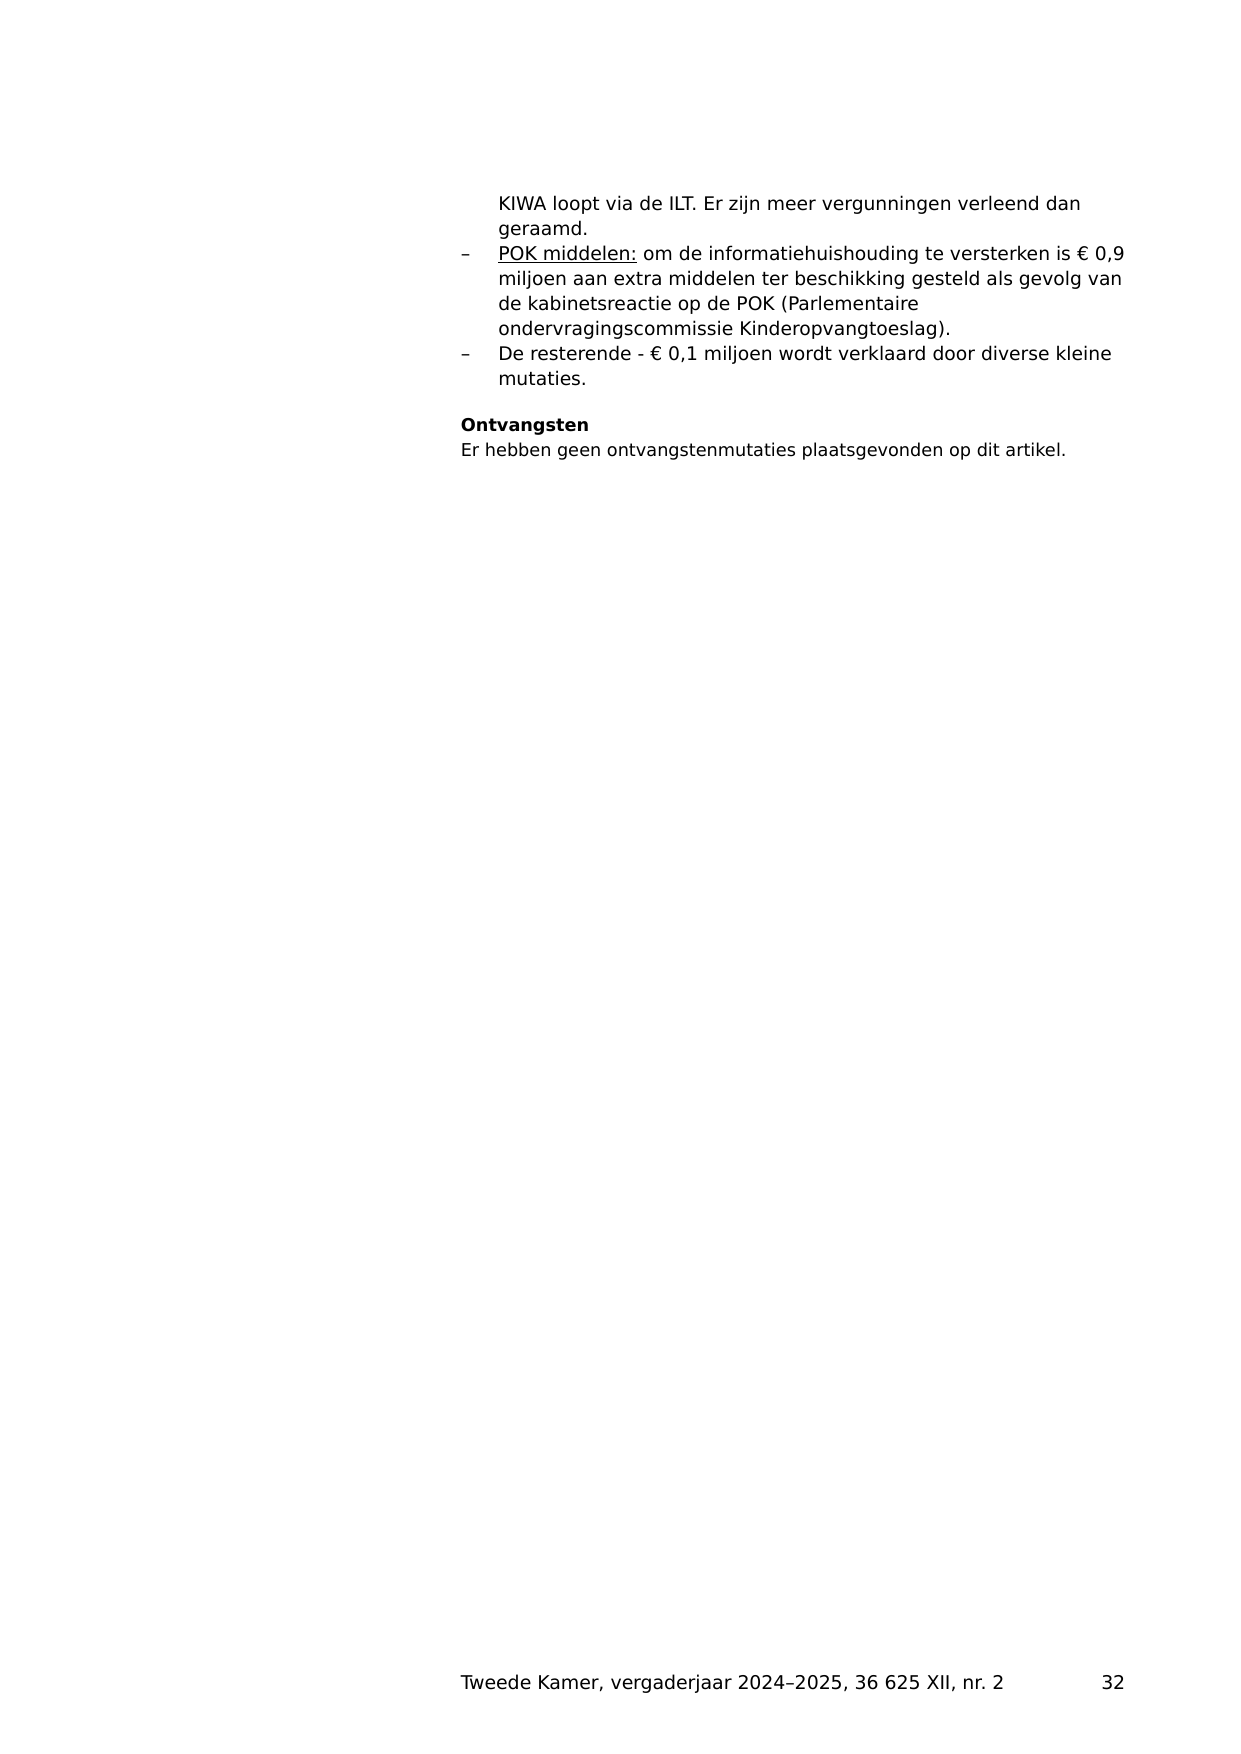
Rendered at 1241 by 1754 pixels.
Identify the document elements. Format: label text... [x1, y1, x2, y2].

text Ontvangsten [461, 413, 1125, 436]
list KIWA loopt via de ILT. Er zijn meer vergunningen verleend dan geraamd. [461, 191, 1125, 241]
list De resterende - € 0,1 miljoen wordt verklaard door diverse kleine mutaties. [461, 341, 1125, 391]
text Er hebben geen ontvangstenmutaties plaatsgevonden op dit artikel. [461, 438, 1125, 461]
list POK middelen: om de informatiehuishouding te versterken is € 0,9 miljoen aan extra middelen ter beschikking gesteld als gevolg van de kabinetsreactie op de POK (Parlementaire ondervragingscommissie Kinderopvangtoeslag). [461, 241, 1125, 341]
